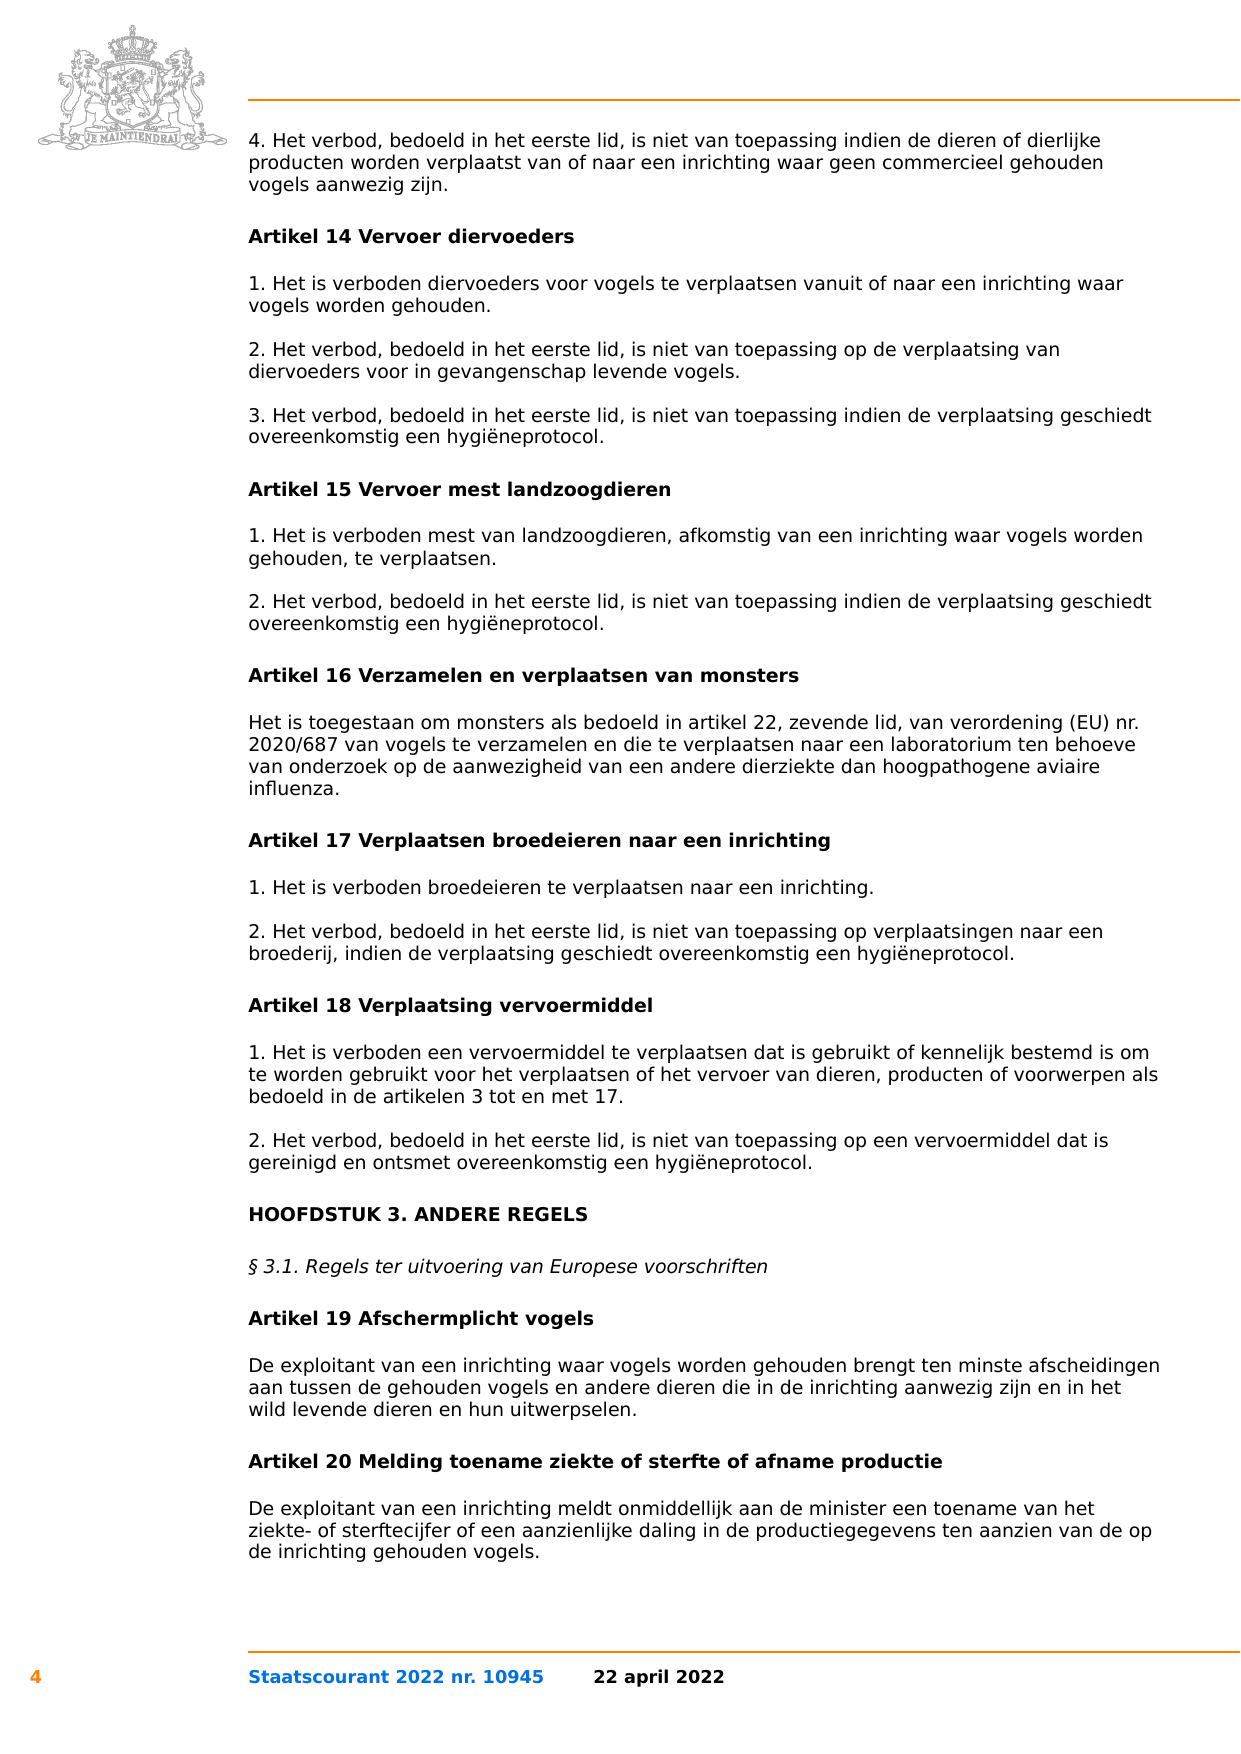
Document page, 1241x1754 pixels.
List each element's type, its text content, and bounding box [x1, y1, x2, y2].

subtitle Artikel 19 Afschermplicht vogels [248, 1308, 1163, 1329]
text 1. Het is verboden een vervoermiddel te verplaatsen dat is gebruikt of kennelijk bestemd is om te worden gebruikt voor het verplaatsen of het vervoer van dieren, producten of voorwerpen als bedoeld in de artikelen 3 tot en met 17. [248, 1042, 1163, 1108]
text 1. Het is verboden mest van landzoogdieren, afkomstig van een inrichting waar vogels worden gehouden, te verplaatsen. [248, 525, 1163, 569]
text 1. Het is verboden broedeieren te verplaatsen naar een inrichting. [248, 877, 1163, 899]
subtitle § 3.1. Regels ter uitvoering van Europese voorschriften [248, 1256, 1163, 1278]
subtitle Artikel 15 Vervoer mest landzoogdieren [248, 478, 1163, 500]
text De exploitant van een inrichting meldt onmiddellijk aan de minister een toename van het ziekte- of sterftecijfer of een aanzienlijke daling in de productiegegevens ten aanzien van de op de inrichting gehouden vogels. [248, 1497, 1163, 1563]
text 2. Het verbod, bedoeld in het eerste lid, is niet van toepassing op de verplaatsing van diervoeders voor in gevangenschap levende vogels. [248, 339, 1163, 383]
text 2. Het verbod, bedoeld in het eerste lid, is niet van toepassing op verplaatsingen naar een broederij, indien de verplaatsing geschiedt overeenkomstig een hygiëneprotocol. [248, 921, 1163, 965]
text De exploitant van een inrichting waar vogels worden gehouden brengt ten minste afscheidingen aan tussen de gehouden vogels en andere dieren die in de inrichting aanwezig zijn en in het wild levende dieren en hun uitwerpselen. [248, 1354, 1163, 1421]
text 3. Het verbod, bedoeld in het eerste lid, is niet van toepassing indien de verplaatsing geschiedt overeenkomstig een hygiëneprotocol. [248, 404, 1163, 448]
subtitle Artikel 20 Melding toename ziekte of sterfte of afname productie [248, 1451, 1163, 1472]
subtitle HOOFDSTUK 3. ANDERE REGELS [248, 1204, 1163, 1226]
text 1. Het is verboden diervoeders voor vogels te verplaatsen vanuit of naar een inrichting waar vogels worden gehouden. [248, 273, 1163, 317]
subtitle Artikel 14 Vervoer diervoeders [248, 226, 1163, 248]
text 2. Het verbod, bedoeld in het eerste lid, is niet van toepassing op een vervoermiddel dat is gereinigd en ontsmet overeenkomstig een hygiëneprotocol. [248, 1130, 1163, 1174]
text 4. Het verbod, bedoeld in het eerste lid, is niet van toepassing indien de dieren of dierlijke producten worden verplaatst van of naar een inrichting waar geen commercieel gehouden vogels aanwezig zijn. [248, 130, 1163, 196]
picture [38, 25, 227, 150]
subtitle Artikel 17 Verplaatsen broedeieren naar een inrichting [248, 830, 1163, 852]
subtitle Artikel 18 Verplaatsing vervoermiddel [248, 995, 1163, 1017]
text 2. Het verbod, bedoeld in het eerste lid, is niet van toepassing indien de verplaatsing geschiedt overeenkomstig een hygiëneprotocol. [248, 591, 1163, 635]
subtitle Artikel 16 Verzamelen en verplaatsen van monsters [248, 665, 1163, 687]
text Het is toegestaan om monsters als bedoeld in artikel 22, zevende lid, van verordening (EU) nr. 2020/687 van vogels te verzamelen en die te verplaatsen naar een laboratorium ten behoeve van onderzoek op de aanwezigheid van een andere dierziekte dan hoogpathogene aviaire influenza. [248, 712, 1163, 800]
